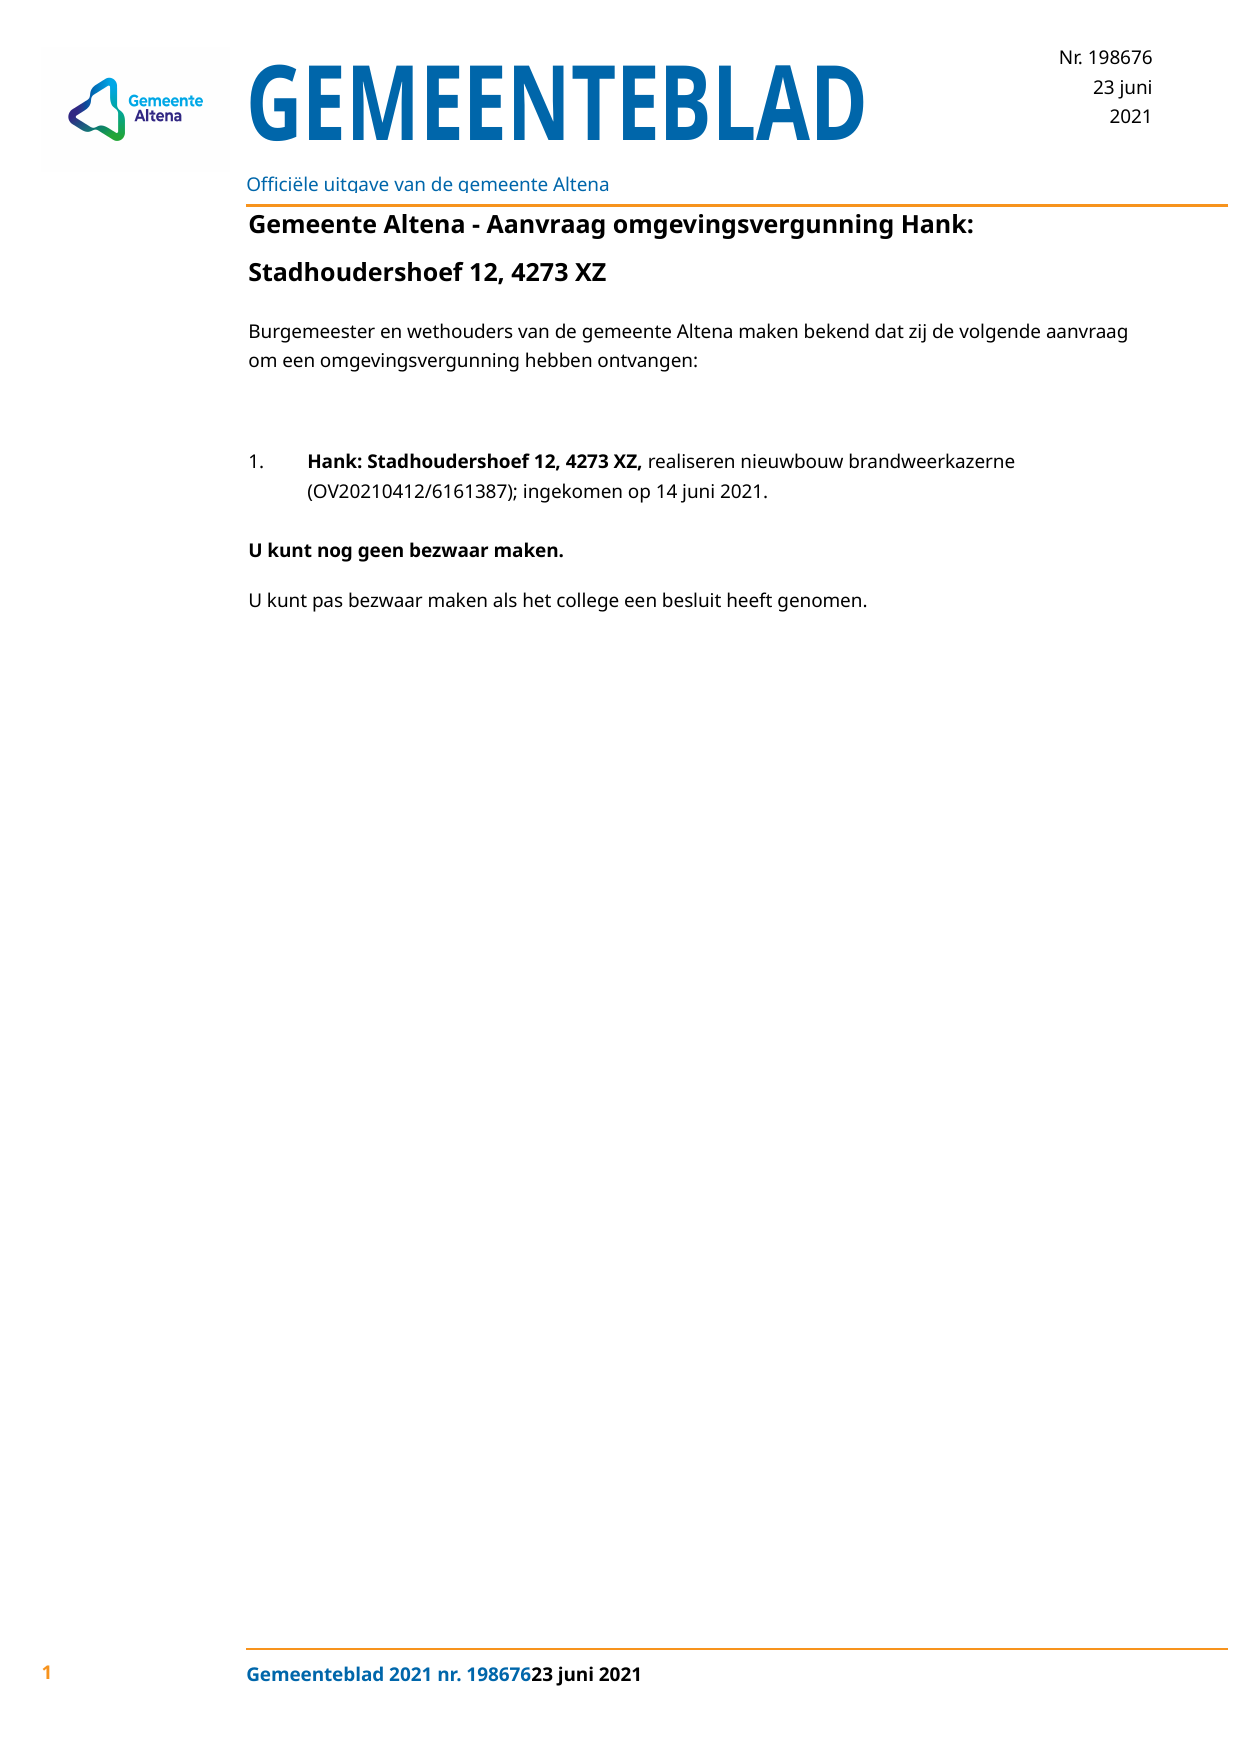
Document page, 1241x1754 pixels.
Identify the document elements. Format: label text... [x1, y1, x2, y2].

picture [41, 47, 231, 172]
text Gemeente Altena - Aanvraag omgevingsvergunning Hank: Stadhoudershoef 12, 4273 XZ [248, 207, 1152, 288]
text U kunt nog geen bezwaar maken. [248, 537, 1152, 563]
list Hank: Stadhoudershoef 12, 4273 XZ, realiseren nieuwbouw brandweerkazerne (OV20210412/6161387); ingekomen op 14 juni 2021. [248, 448, 1152, 504]
text Burgemeester en wethouders van de gemeente Altena maken bekend dat zij de volgende aanvraag om een omgevingsvergunning hebben ontvangen: [248, 318, 1152, 373]
text U kunt pas bezwaar maken als het college een besluit heeft genomen. [248, 587, 1152, 613]
